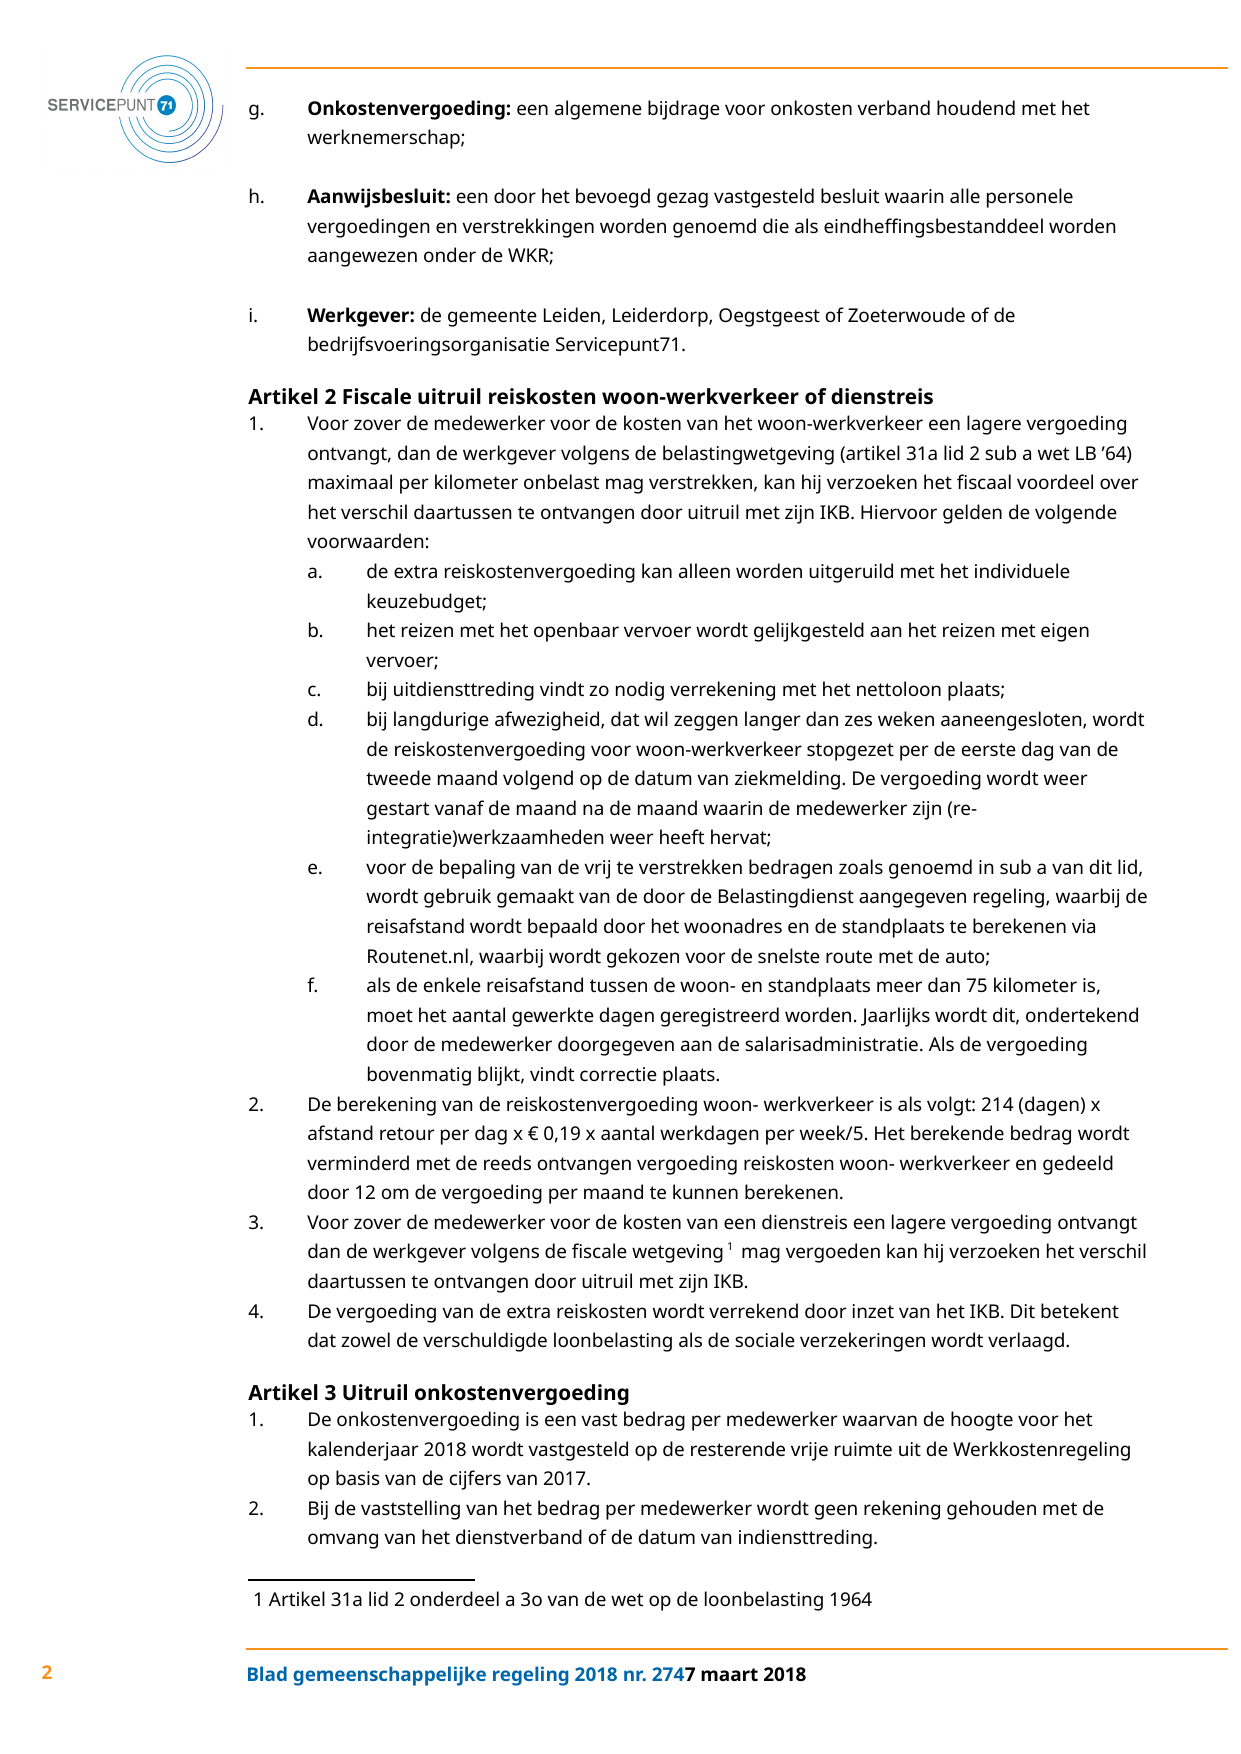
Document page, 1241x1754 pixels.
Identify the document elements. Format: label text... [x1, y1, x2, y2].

list De vergoeding van de extra reiskosten wordt verrekend door inzet van het IKB. Dit betekent dat zowel de verschuldigde loonbelasting als de sociale verzekeringen wordt verlaagd. [248, 1298, 1152, 1353]
list Artikel 31a lid 2 onderdeel a 3o van de wet op de loonbelasting 1964 [248, 1586, 1152, 1612]
picture [41, 47, 231, 172]
list bij uitdiensttreding vindt zo nodig verrekening met het nettoloon plaats; [307, 677, 1152, 702]
list Voor zover de medewerker voor de kosten van het woon-werkverkeer een lagere vergoeding ontvangt, dan de werkgever volgens de belastingwetgeving (artikel 31a lid 2 sub a wet LB ’64) maximaal per kilometer onbelast mag verstrekken, kan hij verzoeken het fiscaal voordeel over het verschil daartussen te ontvangen door uitruil met zijn IKB. Hiervoor gelden de volgende voorwaarden: [248, 410, 1152, 554]
list Onkostenvergoeding: een algemene bijdrage voor onkosten verband houdend met het werknemerschap; [248, 95, 1152, 150]
list Bij de vaststelling van het bedrag per medewerker wordt geen rekening gehouden met de omvang van het dienstverband of de datum van indiensttreding. [248, 1495, 1152, 1550]
list De berekening van de reiskostenvergoeding woon- werkverkeer is als volgt: 214 (dagen) x afstand retour per dag x € 0,19 x aantal werkdagen per week/5. Het berekende bedrag wordt verminderd met de reeds ontvangen vergoeding reiskosten woon- werkverkeer en gedeeld door 12 om de vergoeding per maand te kunnen berekenen. [248, 1091, 1152, 1205]
list voor de bepaling van de vrij te verstrekken bedragen zoals genoemd in sub a van dit lid, wordt gebruik gemaakt van de door de Belastingdienst aangegeven regeling, waarbij de reisafstand wordt bepaald door het woonadres en de standplaats te berekenen via Routenet.nl, waarbij wordt gekozen voor de snelste route met de auto; [307, 854, 1152, 968]
text Artikel 3 Uitruil onkostenvergoeding [248, 1378, 1152, 1406]
list Werkgever: de gemeente Leiden, Leiderdorp, Oegstgeest of Zoeterwoude of de bedrijfsvoeringsorganisatie Servicepunt71. [248, 302, 1152, 357]
list het reizen met het openbaar vervoer wordt gelijkgesteld aan het reizen met eigen vervoer; [307, 617, 1152, 673]
list bij langdurige afwezigheid, dat wil zeggen langer dan zes weken aaneengesloten, wordt de reiskostenvergoeding voor woon-werkverkeer stopgezet per de eerste dag van de tweede maand volgend op de datum van ziekmelding. De vergoeding wordt weer gestart vanaf de maand na de maand waarin de medewerker zijn (re-integratie)werkzaamheden weer heeft hervat; [307, 706, 1152, 850]
list De onkostenvergoeding is een vast bedrag per medewerker waarvan de hoogte voor het kalenderjaar 2018 wordt vastgesteld op de resterende vrije ruimte uit de Werkkostenregeling op basis van de cijfers van 2017. [248, 1406, 1152, 1491]
list Aanwijsbesluit: een door het bevoegd gezag vastgesteld besluit waarin alle personele vergoedingen en verstrekkingen worden genoemd die als eindheffingsbestanddeel worden aangewezen onder de WKR; [248, 183, 1152, 268]
list Voor zover de medewerker voor de kosten van een dienstreis een lagere vergoeding ontvangt dan de werkgever volgens de fiscale wetgeving mag vergoeden kan hij verzoeken het verschil daartussen te ontvangen door uitruil met zijn IKB. [248, 1209, 1152, 1294]
list de extra reiskostenvergoeding kan alleen worden uitgeruild met het individuele keuzebudget; [307, 558, 1152, 613]
list als de enkele reisafstand tussen de woon- en standplaats meer dan 75 kilometer is, moet het aantal gewerkte dagen geregistreerd worden. Jaarlijks wordt dit, ondertekend door de medewerker doorgegeven aan de salarisadministratie. Als de vergoeding bovenmatig blijkt, vindt correctie plaats. [307, 972, 1152, 1087]
text Artikel 2 Fiscale uitruil reiskosten woon-werkverkeer of dienstreis [248, 382, 1152, 410]
